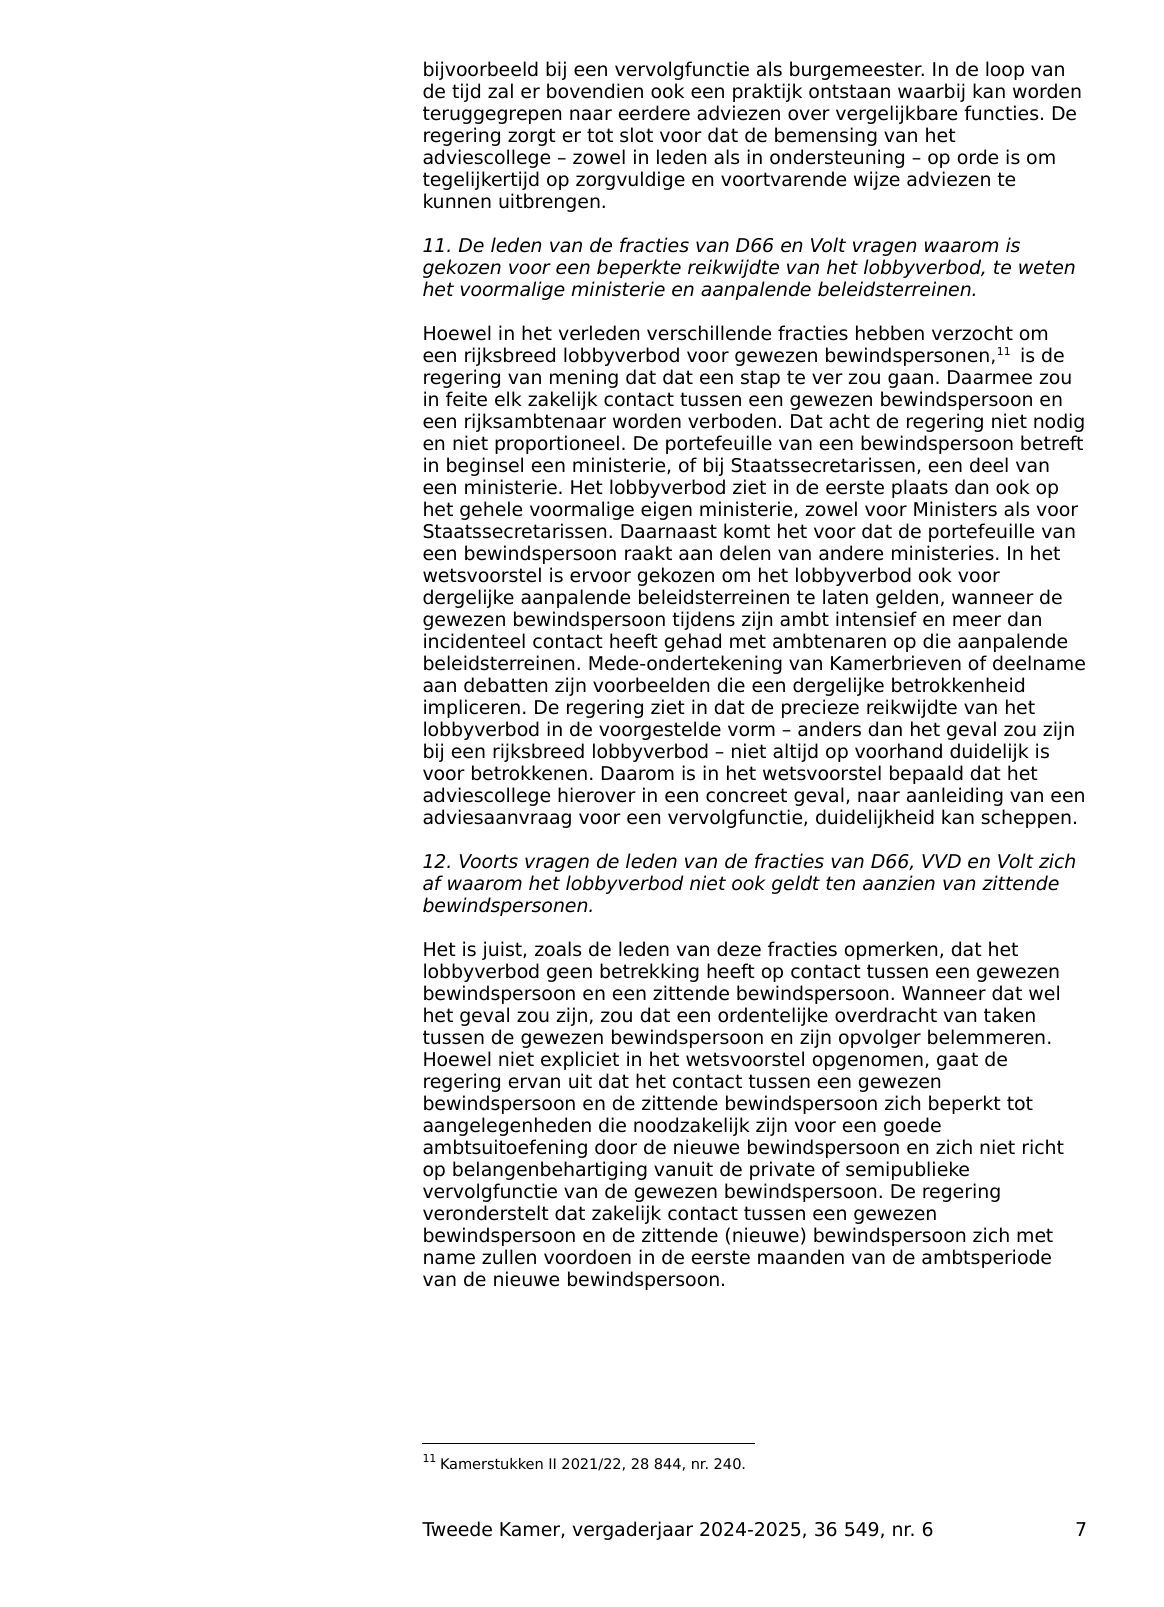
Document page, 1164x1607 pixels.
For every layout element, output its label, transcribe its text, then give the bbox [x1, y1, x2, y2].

subtitle 11. De leden van de fracties van D66 en Volt vragen waarom is gekozen voor een beperkte reikwijdte van het lobbyverbod, te weten het voormalige ministerie en aanpalende beleidsterreinen. [422, 235, 1087, 301]
text bijvoorbeeld bij een vervolgfunctie als burgemeester. In de loop van de tijd zal er bovendien ook een praktijk ontstaan waarbij kan worden teruggegrepen naar eerdere adviezen over vergelijkbare functies. De regering zorgt er tot slot voor dat de bemensing van het adviescollege – zowel in leden als in ondersteuning – op orde is om tegelijkertijd op zorgvuldige en voortvarende wijze adviezen te kunnen uitbrengen. [422, 59, 1087, 213]
text Hoewel in het verleden verschillende fracties hebben verzocht om een rijksbreed lobbyverbod voor gewezen bewindspersonen, is de regering van mening dat dat een stap te ver zou gaan. Daarmee zou in feite elk zakelijk contact tussen een gewezen bewindspersoon en een rijksambtenaar worden verboden. Dat acht de regering niet nodig en niet proportioneel. De portefeuille van een bewindspersoon betreft in beginsel een ministerie, of bij Staatssecretarissen, een deel van een ministerie. Het lobbyverbod ziet in de eerste plaats dan ook op het gehele voormalige eigen ministerie, zowel voor Ministers als voor Staatssecretarissen. Daarnaast komt het voor dat de portefeuille van een bewindspersoon raakt aan delen van andere ministeries. In het wetsvoorstel is ervoor gekozen om het lobbyverbod ook voor dergelijke aanpalende beleidsterreinen te laten gelden, wanneer de gewezen bewindspersoon tijdens zijn ambt intensief en meer dan incidenteel contact heeft gehad met ambtenaren op die aanpalende beleidsterreinen. Mede-ondertekening van Kamerbrieven of deelname aan debatten zijn voorbeelden die een dergelijke betrokkenheid impliceren. De regering ziet in dat de precieze reikwijdte van het lobbyverbod in de voorgestelde vorm – anders dan het geval zou zijn bij een rijksbreed lobbyverbod – niet altijd op voorhand duidelijk is voor betrokkenen. Daarom is in het wetsvoorstel bepaald dat het adviescollege hierover in een concreet geval, naar aanleiding van een adviesaanvraag voor een vervolgfunctie, duidelijkheid kan scheppen. [422, 323, 1087, 829]
text Het is juist, zoals de leden van deze fracties opmerken, dat het lobbyverbod geen betrekking heeft op contact tussen een gewezen bewindspersoon en een zittende bewindspersoon. Wanneer dat wel het geval zou zijn, zou dat een ordentelijke overdracht van taken tussen de gewezen bewindspersoon en zijn opvolger belemmeren. Hoewel niet expliciet in het wetsvoorstel opgenomen, gaat de regering ervan uit dat het contact tussen een gewezen bewindspersoon en de zittende bewindspersoon zich beperkt tot aangelegenheden die noodzakelijk zijn voor een goede ambtsuitoefening door de nieuwe bewindspersoon en zich niet richt op belangenbehartiging vanuit de private of semipublieke vervolgfunctie van de gewezen bewindspersoon. De regering veronderstelt dat zakelijk contact tussen een gewezen bewindspersoon en de zittende (nieuwe) bewindspersoon zich met name zullen voordoen in de eerste maanden van de ambtsperiode van de nieuwe bewindspersoon. [422, 939, 1087, 1291]
text Kamerstukken II 2021/22, 28 844, nr. 240. [422, 1452, 1087, 1474]
subtitle 12. Voorts vragen de leden van de fracties van D66, VVD en Volt zich af waarom het lobbyverbod niet ook geldt ten aanzien van zittende bewindspersonen. [422, 851, 1087, 917]
